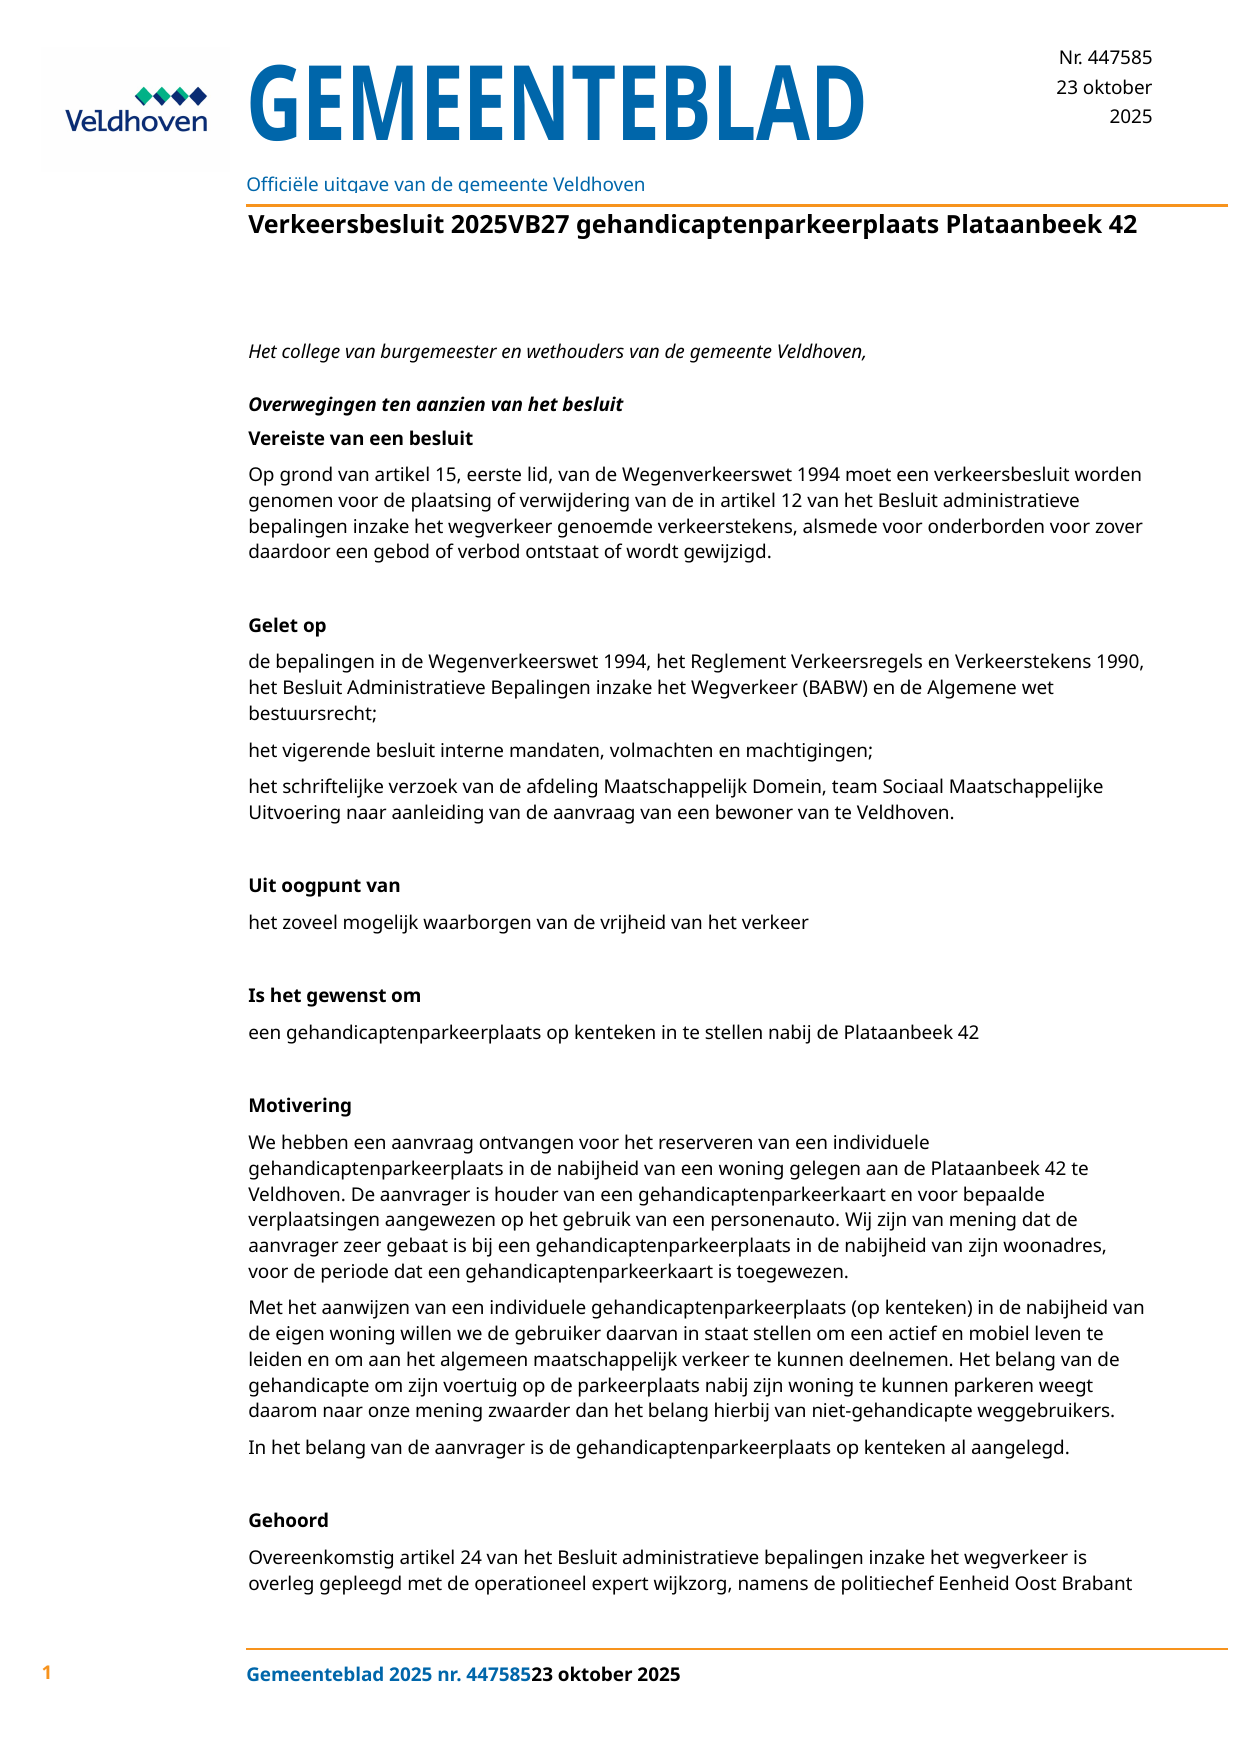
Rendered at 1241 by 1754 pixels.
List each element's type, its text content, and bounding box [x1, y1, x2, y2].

picture [41, 47, 231, 172]
text de bepalingen in de Wegenverkeerswet 1994, het Reglement Verkeersregels en Verkeerstekens 1990, het Besluit Administratieve Bepalingen inzake het Wegverkeer (BABW) en de Algemene wet bestuursrecht; [248, 649, 1152, 726]
text Overwegingen ten aanzien van het besluit [248, 391, 1152, 417]
text het zoveel mogelijk waarborgen van de vrijheid van het verkeer [248, 909, 1152, 935]
text Op grond van artikel 15, eerste lid, van de Wegenverkeerswet 1994 moet een verkeersbesluit worden genomen voor de plaatsing of verwijdering van de in artikel 12 van het Besluit administratieve bepalingen inzake het wegverkeer genoemde verkeerstekens, alsmede voor onderborden voor zover daardoor een gebod of verbod ontstaat of wordt gewijzigd. [248, 462, 1152, 564]
text Met het aanwijzen van een individuele gehandicaptenparkeerplaats (op kenteken) in de nabijheid van de eigen woning willen we de gebruiker daarvan in staat stellen om een actief en mobiel leven te leiden en om aan het algemeen maatschappelijk verkeer te kunnen deelnemen. Het belang van de gehandicapte om zijn voertuig op de parkeerplaats nabij zijn woning te kunnen parkeren weegt daarom naar onze mening zwaarder dan het belang hierbij van niet-gehandicapte weggebruikers. [248, 1294, 1152, 1423]
text het schriftelijke verzoek van de afdeling Maatschappelijk Domein, team Sociaal Maatschappelijke Uitvoering naar aanleiding van de aanvraag van een bewoner van te Veldhoven. [248, 773, 1152, 825]
text Verkeersbesluit 2025VB27 gehandicaptenparkeerplaats Plataanbeek 42 [248, 207, 1152, 241]
text Gelet op [248, 612, 1152, 638]
text In het belang van de aanvrager is de gehandicaptenparkeerplaats op kenteken al aangelegd. [248, 1434, 1152, 1460]
text het vigerende besluit interne mandaten, volmachten en machtigingen; [248, 737, 1152, 763]
text Het college van burgemeester en wethouders van de gemeente Veldhoven, [248, 338, 1152, 364]
text Overeenkomstig artikel 24 van het Besluit administratieve bepalingen inzake het wegverkeer is overleg gepleegd met de operationeel expert wijkzorg, namens de politiechef Eenheid Oost Brabant [248, 1544, 1152, 1596]
text Gehoord [248, 1507, 1152, 1533]
text Uit oogpunt van [248, 873, 1152, 898]
text Is het gewenst om [248, 983, 1152, 1008]
text We hebben een aanvraag ontvangen voor het reserveren van een individuele gehandicaptenparkeerplaats in de nabijheid van een woning gelegen aan de Plataanbeek 42 te Veldhoven. De aanvrager is houder van een gehandicaptenparkeerkaart en voor bepaalde verplaatsingen aangewezen op het gebruik van een personenauto. Wij zijn van mening dat de aanvrager zeer gebaat is bij een gehandicaptenparkeerplaats in de nabijheid van zijn woonadres, voor de periode dat een gehandicaptenparkeerkaart is toegewezen. [248, 1129, 1152, 1284]
text Vereiste van een besluit [248, 425, 1152, 451]
text een gehandicaptenparkeerplaats op kenteken in te stellen nabij de Plataanbeek 42 [248, 1019, 1152, 1045]
text Motivering [248, 1093, 1152, 1118]
